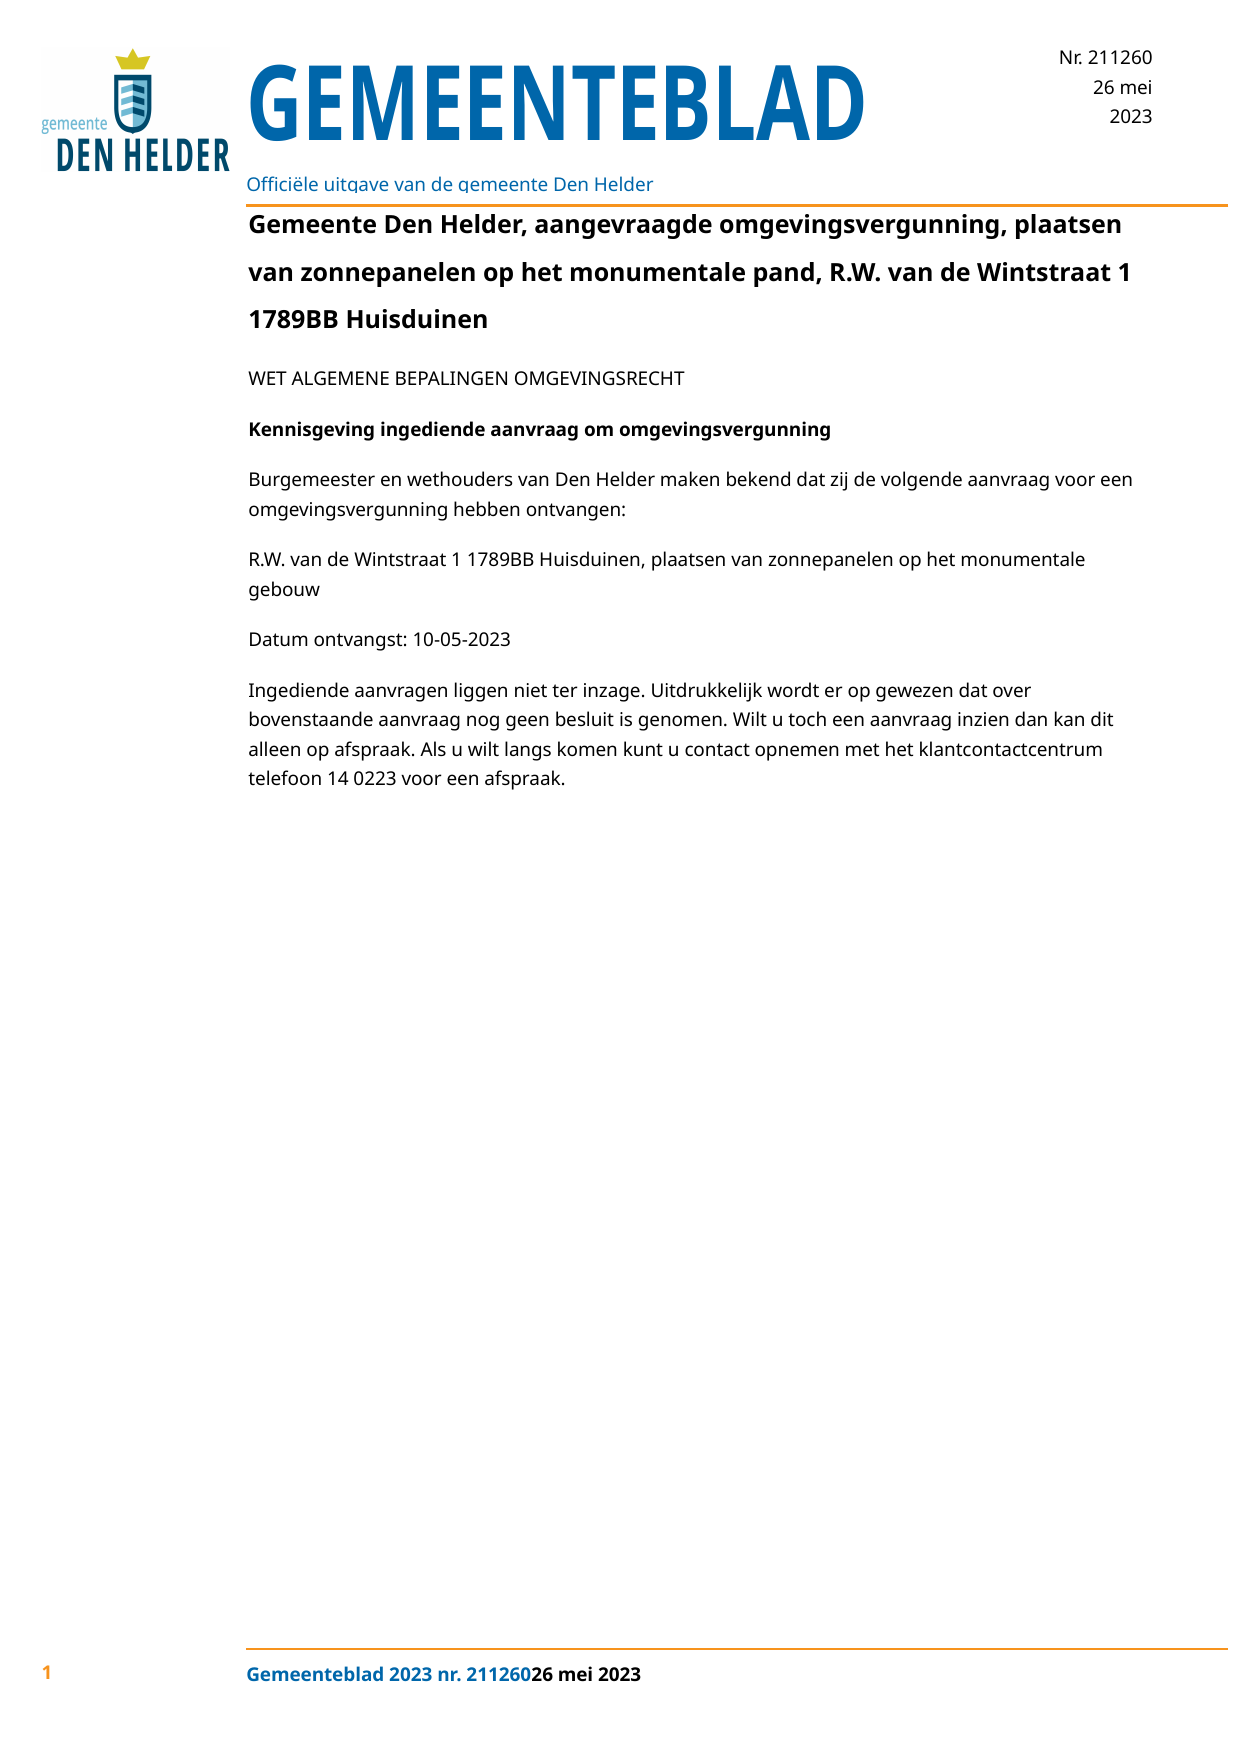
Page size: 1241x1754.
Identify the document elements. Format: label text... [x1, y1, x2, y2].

text Gemeente Den Helder, aangevraagde omgevingsvergunning, plaatsen van zonnepanelen op het monumentale pand, R.W. van de Wintstraat 1 1789BB Huisduinen [248, 207, 1152, 336]
picture [130, 157, 135, 172]
picture [100, 154, 106, 172]
picture [63, 144, 68, 165]
text Ingediende aanvragen liggen niet ter inzage. Uitdrukkelijk wordt er op gewezen dat over bovenstaande aanvraag nog geen besluit is genomen. Wilt u toch een aanvraag inzien dan kan dit alleen op afspraak. Als u wilt langs komen kunt u contact opnemen met het klantcontactcentrum telefoon 14 0223 voor een afspraak. [248, 677, 1152, 791]
text WET ALGEMENE BEPALINGEN OMGEVINGSRECHT [248, 366, 1152, 391]
text R.W. van de Wintstraat 1 1789BB Huisduinen, plaatsen van zonnepanelen op het monumentale gebouw [248, 546, 1152, 602]
text Burgemeester en wethouders van Den Helder maken bekend dat zij de volgende aanvraag voor een omgevingsvergunning hebben ontvangen: [248, 466, 1152, 522]
picture [220, 160, 224, 172]
text Kennisgeving ingediende aanvraag om omgevingsvergunning [248, 416, 1152, 442]
text Datum ontvangst: 10-05-2023 [248, 626, 1152, 652]
picture [182, 144, 187, 165]
picture [41, 47, 231, 172]
